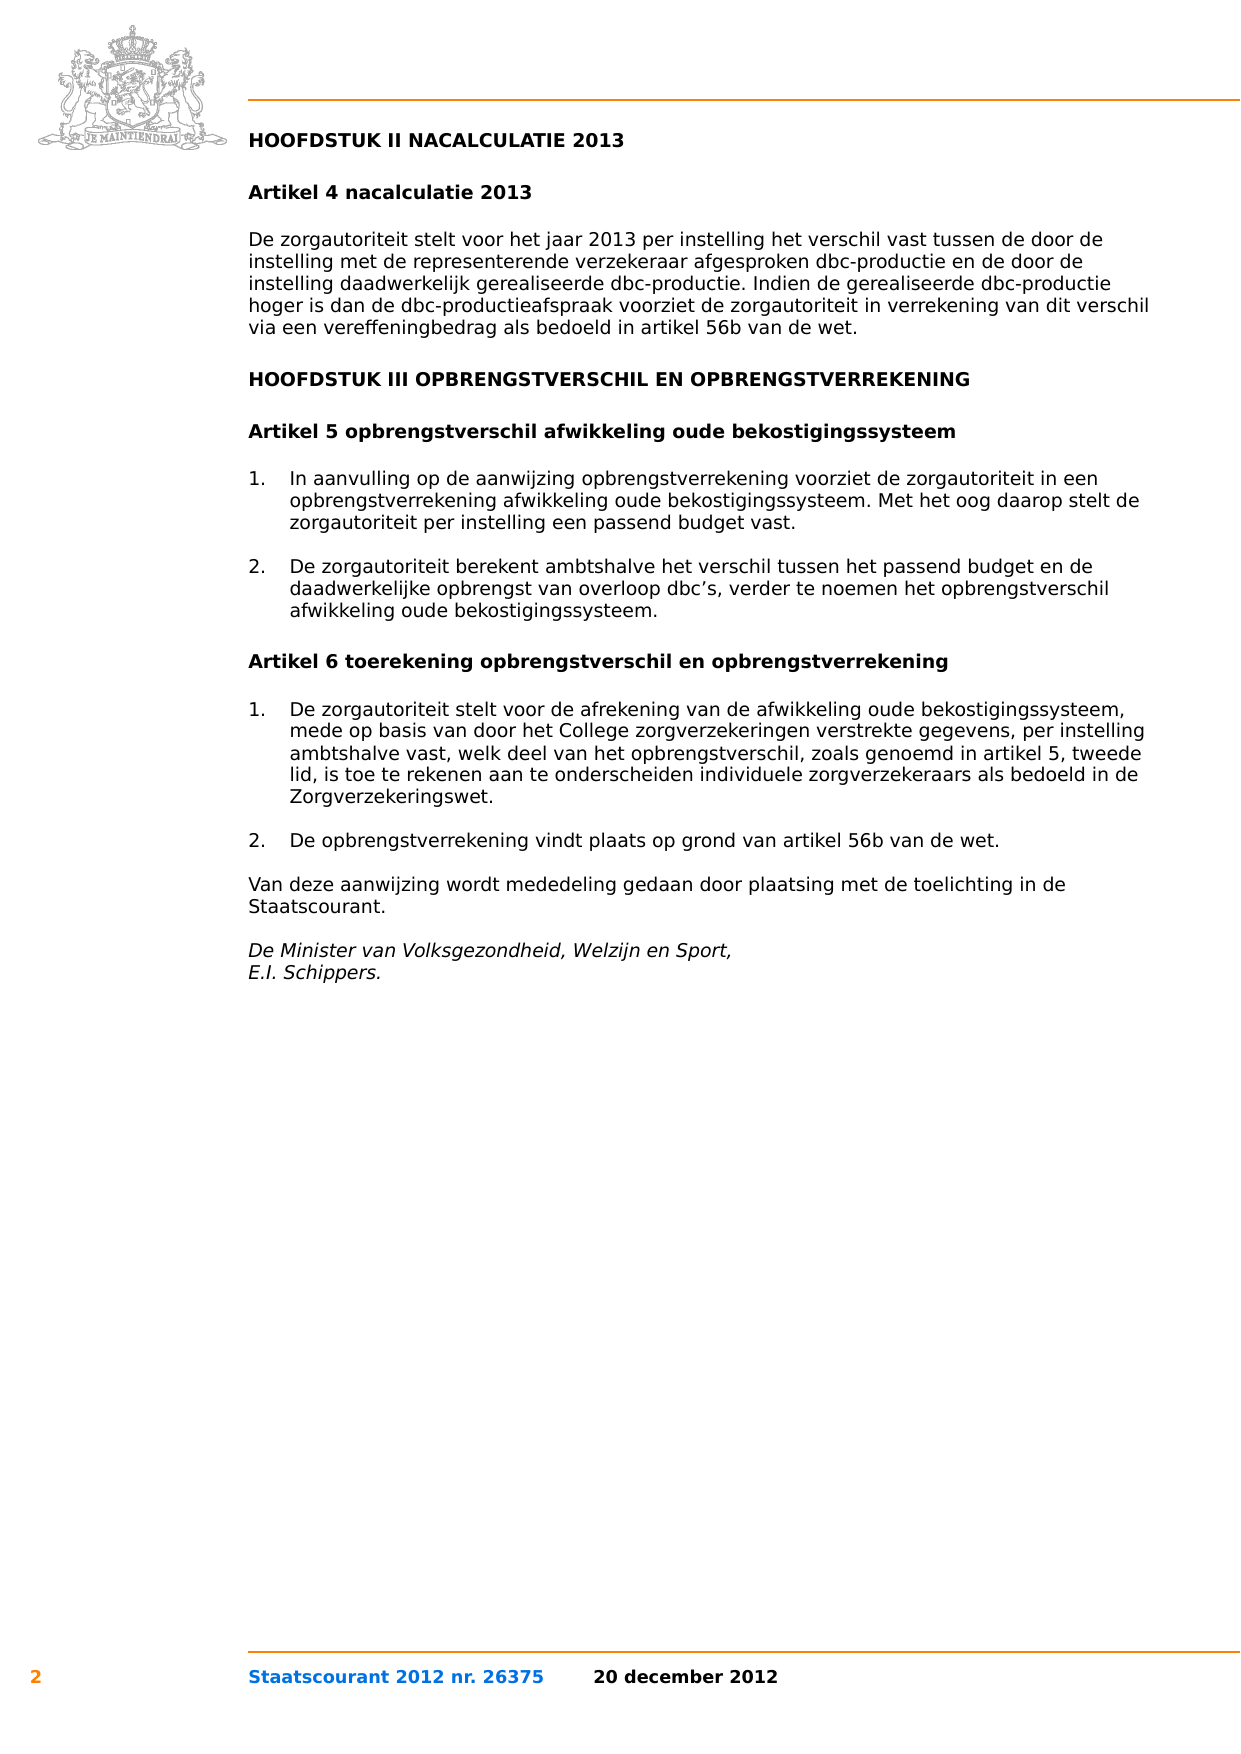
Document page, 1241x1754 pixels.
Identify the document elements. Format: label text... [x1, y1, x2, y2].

text 1. De zorgautoriteit stelt voor de afrekening van de afwikkeling oude bekostigingssysteem, mede op basis van door het College zorgverzekeringen verstrekte gegevens, per instelling ambtshalve vast, welk deel van het opbrengstverschil, zoals genoemd in artikel 5, tweede lid, is toe te rekenen aan te onderscheiden individuele zorgverzekeraars als bedoeld in de Zorgverzekeringswet. [248, 698, 1163, 808]
text 1. In aanvulling op de aanwijzing opbrengstverrekening voorziet de zorgautoriteit in een opbrengstverrekening afwikkeling oude bekostigingssysteem. Met het oog daarop stelt de zorgautoriteit per instelling een passend budget vast. [248, 468, 1163, 534]
text 2. De opbrengstverrekening vindt plaats op grond van artikel 56b van de wet. [248, 830, 1163, 852]
subtitle Artikel 5 opbrengstverschil afwikkeling oude bekostigingssysteem [248, 421, 1163, 443]
text De zorgautoriteit stelt voor het jaar 2013 per instelling het verschil vast tussen de door de instelling met de representerende verzekeraar afgesproken dbc-productie en de door de instelling daadwerkelijk gerealiseerde dbc-productie. Indien de gerealiseerde dbc-productie hoger is dan de dbc-productieafspraak voorziet de zorgautoriteit in verrekening van dit verschil via een vereffeningbedrag als bedoeld in artikel 56b van de wet. [248, 229, 1163, 339]
subtitle Artikel 4 nacalculatie 2013 [248, 182, 1163, 204]
subtitle HOOFDSTUK II NACALCULATIE 2013 [248, 130, 1163, 152]
text Van deze aanwijzing wordt mededeling gedaan door plaatsing met de toelichting in de Staatscourant. [248, 874, 1163, 918]
text 2. De zorgautoriteit berekent ambtshalve het verschil tussen het passend budget en de daadwerkelijke opbrengst van overloop dbc’s, verder te noemen het opbrengstverschil afwikkeling oude bekostigingssysteem. [248, 556, 1163, 621]
subtitle HOOFDSTUK III OPBRENGSTVERSCHIL EN OPBRENGSTVERREKENING [248, 369, 1163, 391]
subtitle Artikel 6 toerekening opbrengstverschil en opbrengstverrekening [248, 651, 1163, 673]
picture [38, 25, 227, 150]
text De Minister van Volksgezondheid, Welzijn en Sport, E.I. Schippers. [248, 940, 1163, 984]
